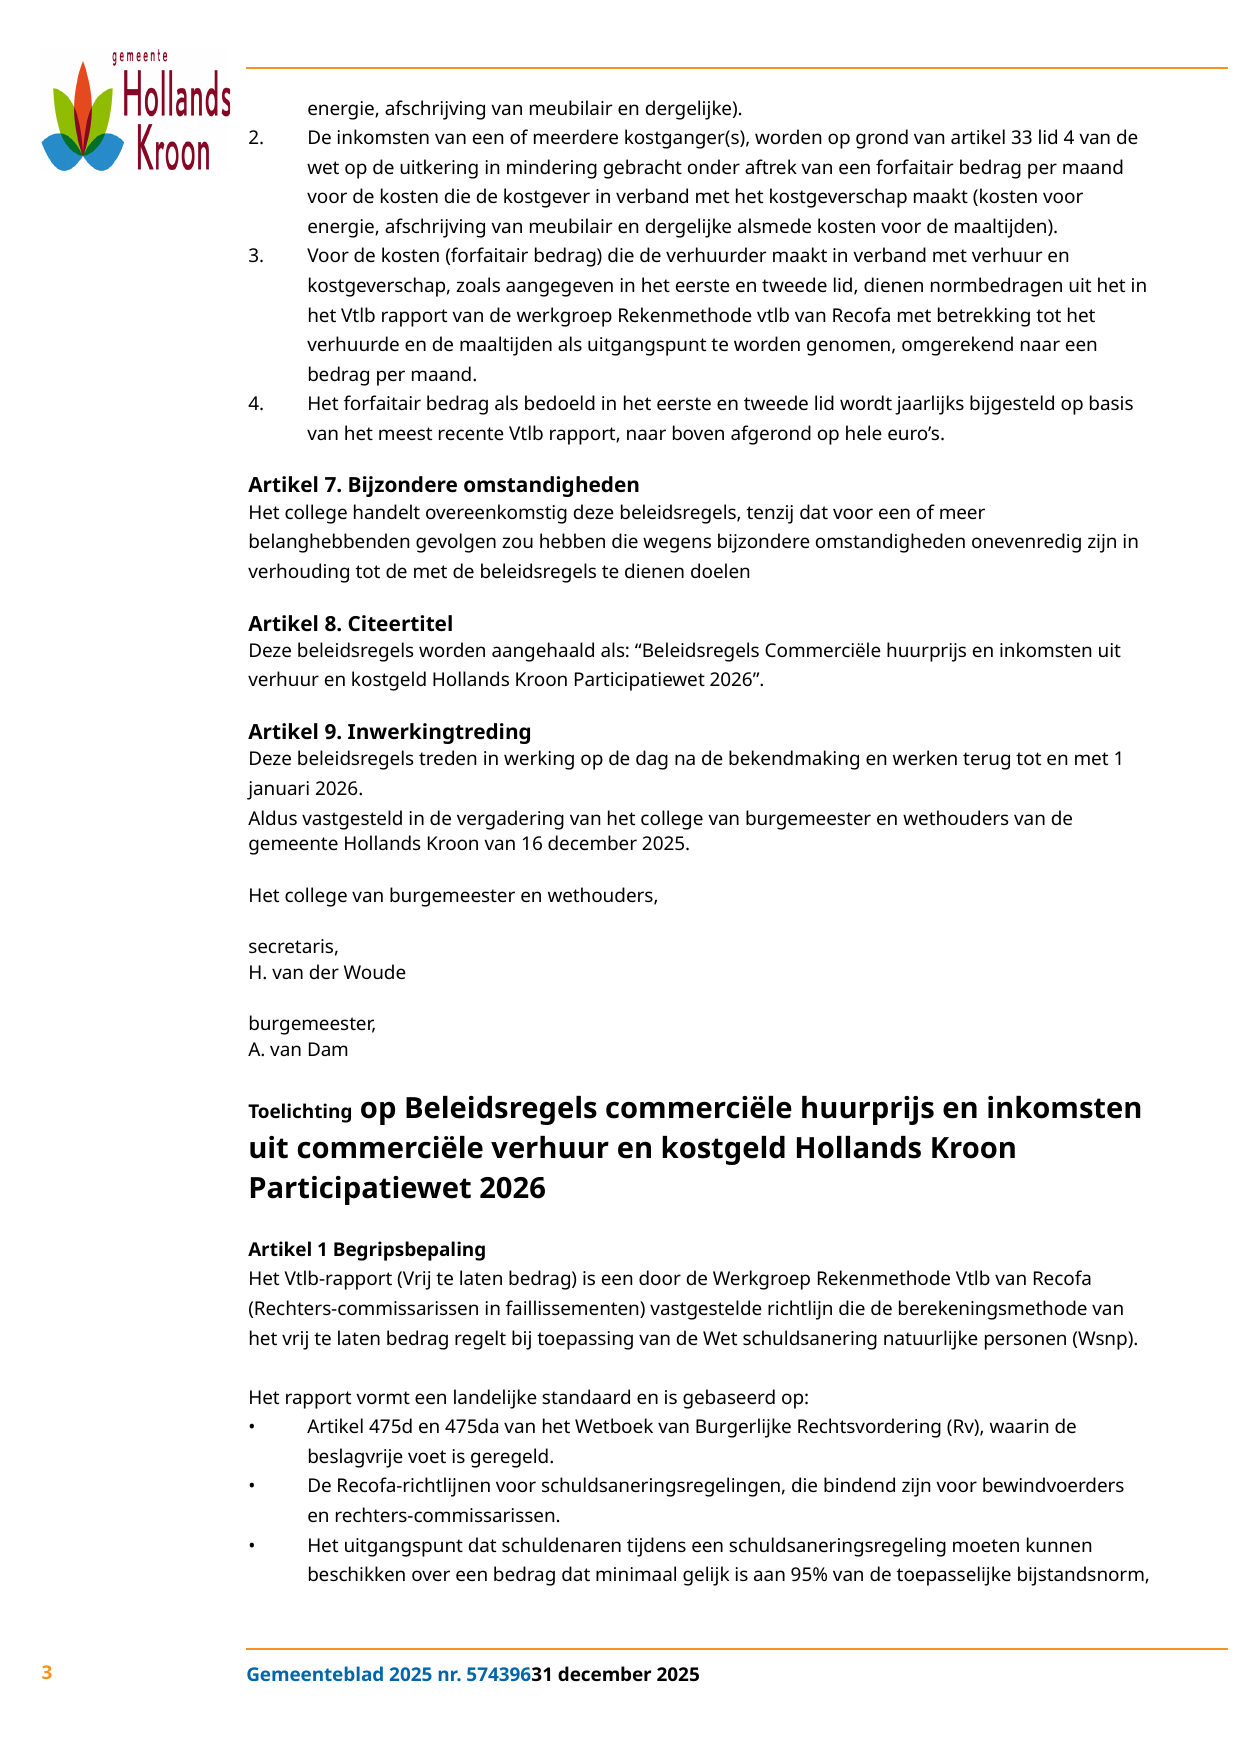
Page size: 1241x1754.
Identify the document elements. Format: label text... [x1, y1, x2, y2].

text burgemeester, [248, 1011, 1152, 1036]
list Voor de kosten (forfaitair bedrag) die de verhuurder maakt in verband met verhuur en kostgeverschap, zoals aangegeven in het eerste en tweede lid, dienen normbedragen uit het in het Vtlb rapport van de werkgroep Rekenmethode vtlb van Recofa met betrekking tot het verhuurde en de maaltijden als uitgangspunt te worden genomen, omgerekend naar een bedrag per maand. [248, 243, 1152, 387]
text Het rapport vormt een landelijke standaard en is gebaseerd op: [248, 1384, 1152, 1409]
text H. van der Woude [248, 959, 1152, 985]
text Artikel 1 Begripsbepaling [248, 1236, 1152, 1262]
list Het forfaitair bedrag als bedoeld in het eerste en tweede lid wordt jaarlijks bijgesteld op basis van het meest recente Vtlb rapport, naar boven afgerond op hele euro’s. [248, 391, 1152, 446]
text Aldus vastgesteld in de vergadering van het college van burgemeester en wethouders van de gemeente Hollands Kroon van 16 december 2025. [248, 805, 1152, 856]
picture [41, 47, 231, 172]
text Het Vtlb-rapport (Vrij te laten bedrag) is een door de Werkgroep Rekenmethode Vtlb van Recofa (Rechters-commissarissen in faillissementen) vastgestelde richtlijn die de berekeningsmethode van het vrij te laten bedrag regelt bij toepassing van de Wet schuldsanering natuurlijke personen (Wsnp). [248, 1266, 1152, 1350]
text Artikel 9. Inwerkingtreding [248, 717, 1152, 746]
text secretaris, [248, 933, 1152, 959]
list Artikel 475d en 475da van het Wetboek van Burgerlijke Rechtsvordering (Rv), waarin de beslagvrije voet is geregeld. [248, 1413, 1152, 1469]
text A. van Dam [248, 1036, 1152, 1062]
list energie, afschrijving van meubilair en dergelijke). [248, 95, 1152, 121]
text Artikel 7. Bijzondere omstandigheden [248, 471, 1152, 499]
list Het uitgangspunt dat schuldenaren tijdens een schuldsaneringsregeling moeten kunnen beschikken over een bedrag dat minimaal gelijk is aan 95% van de toepasselijke bijstandsnorm, [248, 1532, 1152, 1587]
text Het college handelt overeenkomstig deze beleidsregels, tenzij dat voor een of meer belanghebbenden gevolgen zou hebben die wegens bijzondere omstandigheden onevenredig zijn in verhouding tot de met de beleidsregels te dienen doelen [248, 499, 1152, 584]
text Het college van burgemeester en wethouders, [248, 882, 1152, 908]
text Deze beleidsregels worden aangehaald als: “Beleidsregels Commerciële huurprijs en inkomsten uit verhuur en kostgeld Hollands Kroon Participatiewet 2026”. [248, 637, 1152, 692]
list De inkomsten van een of meerdere kostganger(s), worden op grond van artikel 33 lid 4 van de wet op de uitkering in mindering gebracht onder aftrek van een forfaitair bedrag per maand voor de kosten die de kostgever in verband met het kostgeverschap maakt (kosten voor energie, afschrijving van meubilair en dergelijke alsmede kosten voor de maaltijden). [248, 124, 1152, 239]
text Toelichting op Beleidsregels commerciële huurprijs en inkomsten uit commerciële verhuur en kostgeld Hollands Kroon Participatiewet 2026 [248, 1088, 1152, 1207]
text Deze beleidsregels treden in werking op de dag na de bekendmaking en werken terug tot en met 1 januari 2026. [248, 746, 1152, 801]
text Artikel 8. Citeertitel [248, 609, 1152, 637]
list De Recofa-richtlijnen voor schuldsaneringsregelingen, die bindend zijn voor bewindvoerders en rechters-commissarissen. [248, 1473, 1152, 1528]
